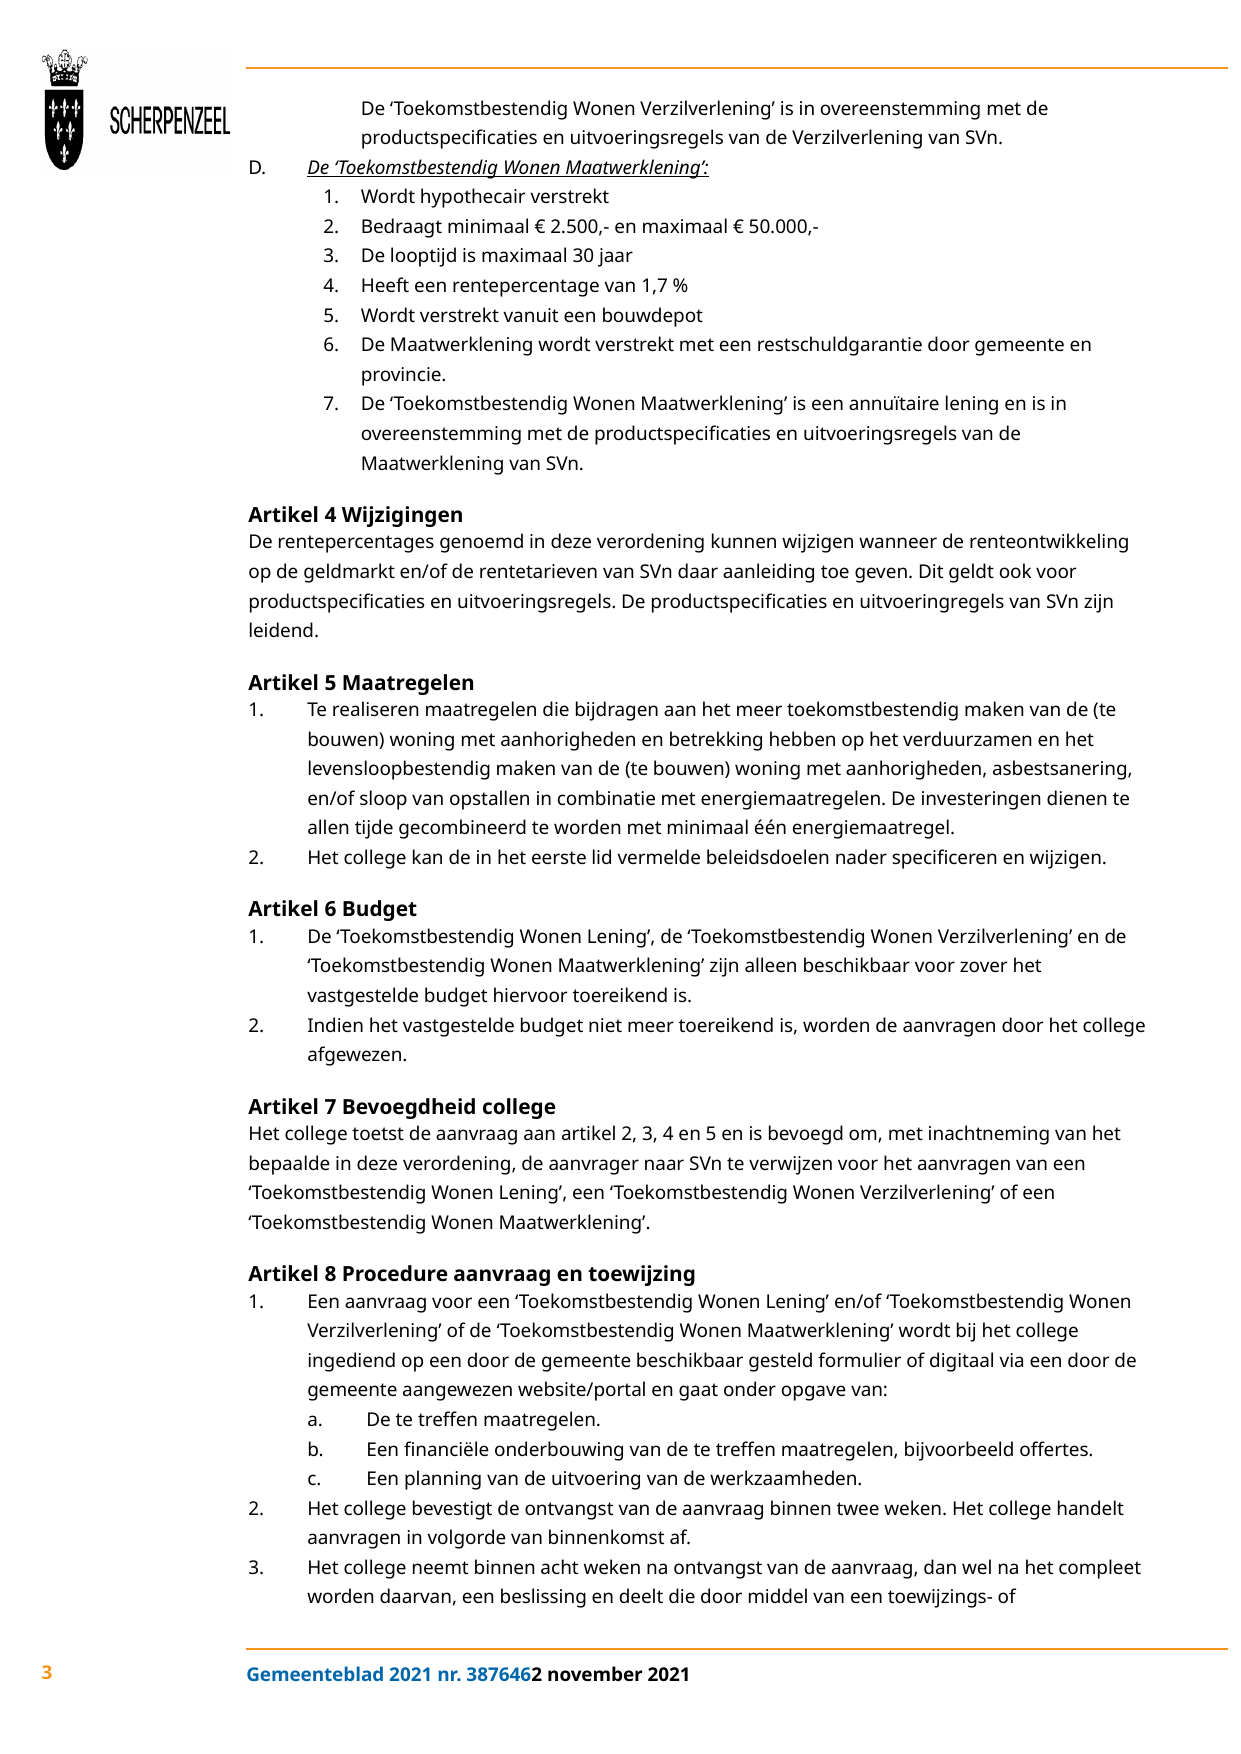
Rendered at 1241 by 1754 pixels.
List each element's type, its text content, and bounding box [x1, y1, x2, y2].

text Artikel 8 Procedure aanvraag en toewijzing [248, 1259, 1152, 1288]
list De ‘Toekomstbestendig Wonen Lening’, de ‘Toekomstbestendig Wonen Verzilverlening’ en de ‘Toekomstbestendig Wonen Maatwerklening’ zijn alleen beschikbaar voor zover het vastgestelde budget hiervoor toereikend is. [248, 923, 1152, 1008]
list De ‘Toekomstbestendig Wonen Maatwerklening’ is een annuïtaire lening en is in overeenstemming met de productspecificaties en uitvoeringsregels van de Maatwerklening van SVn. [323, 391, 1152, 476]
list Wordt hypothecair verstrekt [323, 183, 1152, 209]
list Indien het vastgestelde budget niet meer toereikend is, worden de aanvragen door het college afgewezen. [248, 1012, 1152, 1067]
list Het college neemt binnen acht weken na ontvangst van de aanvraag, dan wel na het compleet worden daarvan, een beslissing en deelt die door middel van een toewijzings- of [248, 1554, 1152, 1609]
list Heeft een rentepercentage van 1,7 % [323, 272, 1152, 298]
list De Maatwerklening wordt verstrekt met een restschuldgarantie door gemeente en provincie. [323, 331, 1152, 387]
text De rentepercentages genoemd in deze verordening kunnen wijzigen wanneer de renteontwikkeling op de geldmarkt en/of de rentetarieven van SVn daar aanleiding toe geven. Dit geldt ook voor productspecificaties en uitvoeringsregels. De productspecificaties en uitvoeringregels van SVn zijn leidend. [248, 529, 1152, 643]
list De ‘Toekomstbestendig Wonen Maatwerklening’: [248, 154, 1152, 180]
list Een aanvraag voor een ‘Toekomstbestendig Wonen Lening’ en/of ‘Toekomstbestendig Wonen Verzilverlening’ of de ‘Toekomstbestendig Wonen Maatwerklening’ wordt bij het college ingediend op een door de gemeente beschikbaar gesteld formulier of digitaal via een door de gemeente aangewezen website/portal en gaat onder opgave van: [248, 1288, 1152, 1402]
list De looptijd is maximaal 30 jaar [323, 243, 1152, 268]
list Het college kan de in het eerste lid vermelde beleidsdoelen nader specificeren en wijzigen. [248, 844, 1152, 870]
text Artikel 7 Bevoegdheid college [248, 1092, 1152, 1120]
text Artikel 4 Wijzigingen [248, 500, 1152, 529]
list Het college bevestigt de ontvangst van de aanvraag binnen twee weken. Het college handelt aanvragen in volgorde van binnenkomst af. [248, 1495, 1152, 1550]
list Wordt verstrekt vanuit een bouwdepot [323, 302, 1152, 328]
list Bedraagt minimaal € 2.500,- en maximaal € 50.000,- [323, 213, 1152, 239]
list De te treffen maatregelen. [307, 1406, 1152, 1432]
picture [41, 47, 231, 172]
list Een planning van de uitvoering van de werkzaamheden. [307, 1465, 1152, 1491]
text Artikel 6 Budget [248, 894, 1152, 923]
text Artikel 5 Maatregelen [248, 668, 1152, 696]
list Een financiële onderbouwing van de te treffen maatregelen, bijvoorbeeld offertes. [307, 1436, 1152, 1461]
list Te realiseren maatregelen die bijdragen aan het meer toekomstbestendig maken van de (te bouwen) woning met aanhorigheden en betrekking hebben op het verduurzamen en het levensloopbestendig maken van de (te bouwen) woning met aanhorigheden, asbestsanering, en/of sloop van opstallen in combinatie met energiemaatregelen. De investeringen dienen te allen tijde gecombineerd te worden met minimaal één energiemaatregel. [248, 696, 1152, 840]
text Het college toetst de aanvraag aan artikel 2, 3, 4 en 5 en is bevoegd om, met inachtneming van het bepaalde in deze verordening, de aanvrager naar SVn te verwijzen voor het aanvragen van een ‘Toekomstbestendig Wonen Lening’, een ‘Toekomstbestendig Wonen Verzilverlening’ of een ‘Toekomstbestendig Wonen Maatwerklening’. [248, 1120, 1152, 1235]
list De ‘Toekomstbestendig Wonen Verzilverlening’ is in overeenstemming met de productspecificaties en uitvoeringsregels van de Verzilverlening van SVn. [323, 95, 1152, 150]
